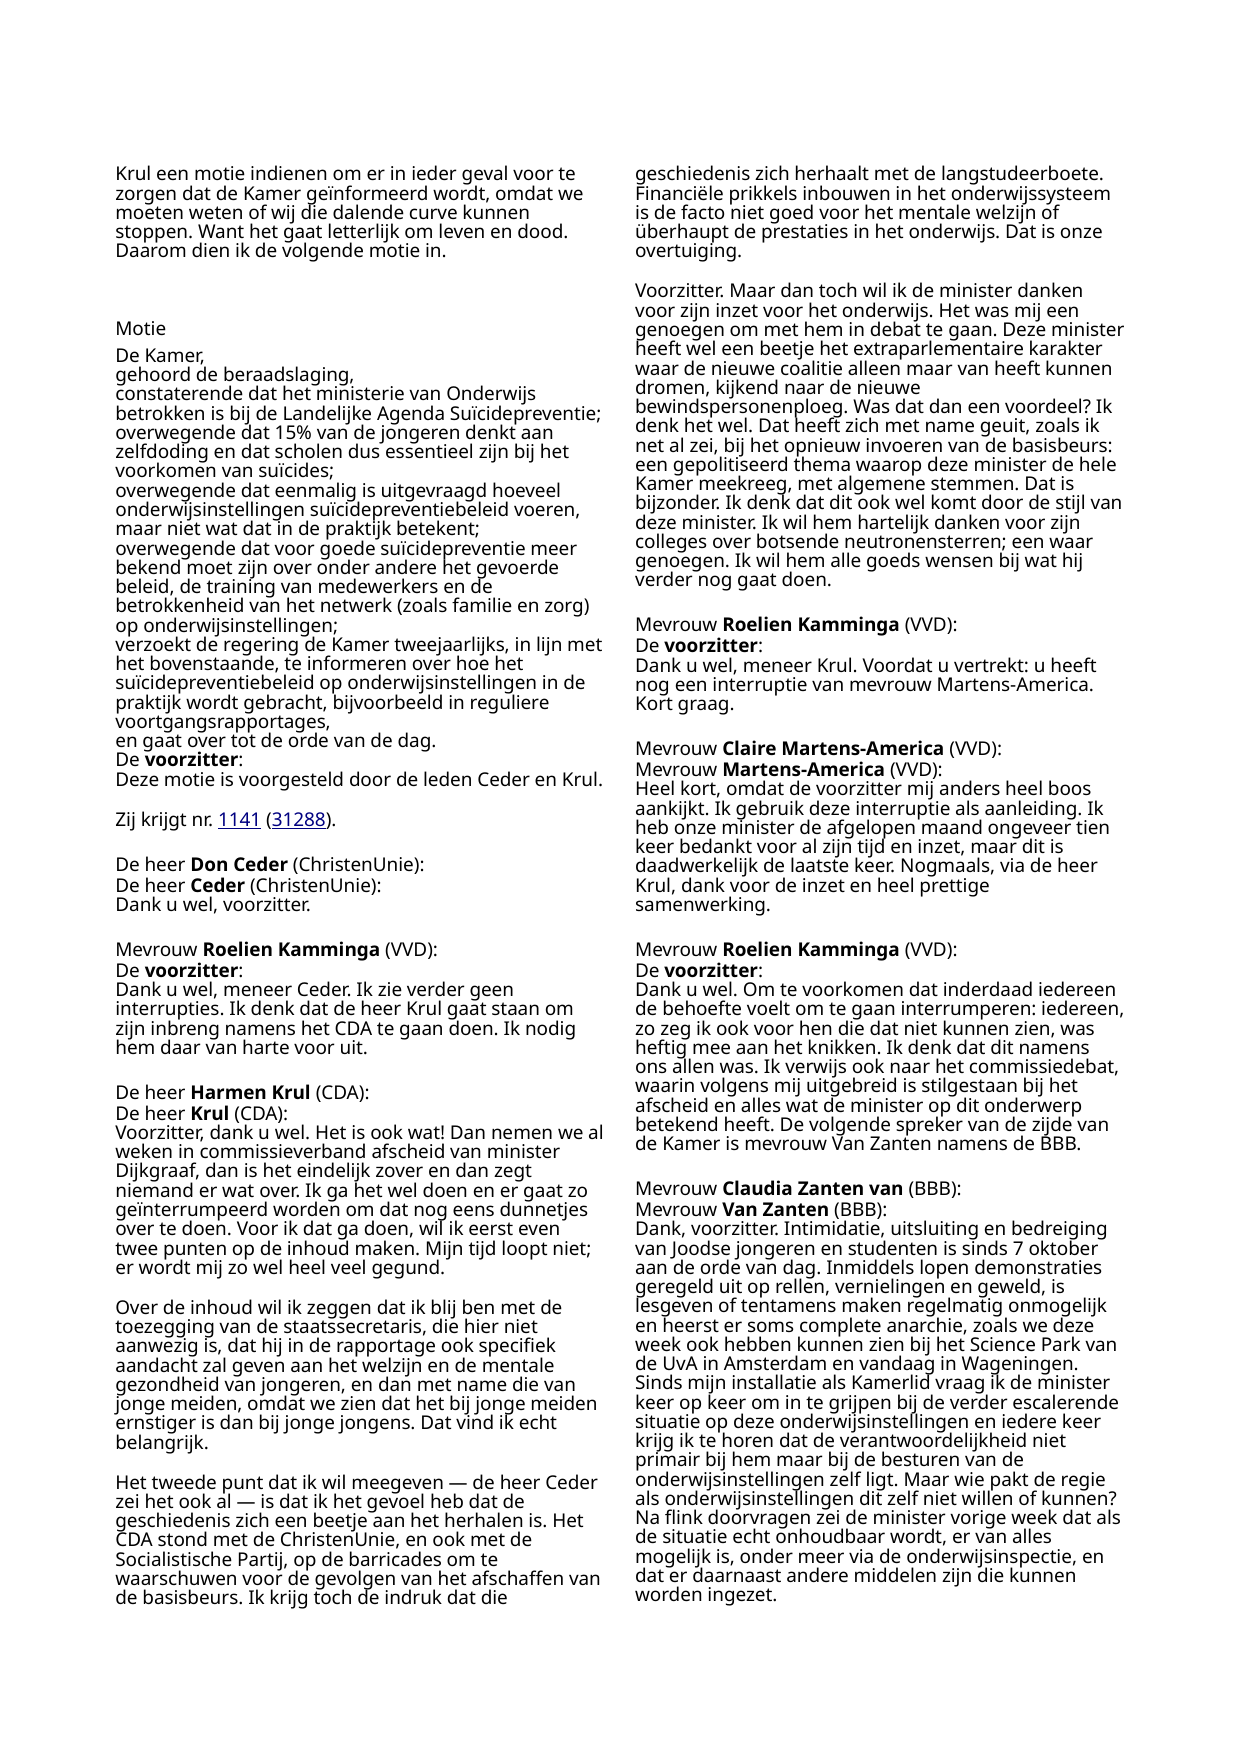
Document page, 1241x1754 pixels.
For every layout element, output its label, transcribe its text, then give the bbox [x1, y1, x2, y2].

text overwegende dat voor goede suïcidepreventie meer bekend moet zijn over onder andere het gevoerde beleid, de training van medewerkers en de betrokkenheid van het netwerk (zoals familie en zorg) op onderwijsinstellingen; [115, 539, 605, 636]
text De voorzitter: [635, 637, 1125, 657]
text Voorzitter, dank u wel. Het is ook wat! Dan nemen we al weken in commissieverband afscheid van minister Dijkgraaf, dan is het eindelijk zover en dan zegt niemand er wat over. Ik ga het wel doen en er gaat zo geïnterrumpeerd worden om dat nog eens dunnetjes over te doen. Voor ik dat ga doen, wil ik eerst even twee punten op de inhoud maken. Mijn tijd loopt niet; er wordt mij zo wel heel veel gegund. [115, 1124, 605, 1278]
text Deze motie is voorgesteld door de leden Ceder en Krul. [115, 771, 605, 790]
text overwegende dat 15% van de jongeren denkt aan zelfdoding en dat scholen dus essentieel zijn bij het voorkomen van suïcides; [115, 424, 605, 482]
text Mevrouw Claire Martens-America (VVD): [635, 735, 1125, 761]
text Heel kort, omdat de voorzitter mij anders heel boos aankijkt. Ik gebruik deze interruptie als aanleiding. Ik heb onze minister de afgelopen maand ongeveer tien keer bedankt voor al zijn tijd en inzet, maar dit is daadwerkelijk de laatste keer. Nogmaals, via de heer Krul, dank voor de inzet en heel prettige samenwerking. [635, 780, 1125, 915]
text Voorzitter. Maar dan toch wil ik de minister danken voor zijn inzet voor het onderwijs. Het was mij een genoegen om met hem in debat te gaan. Deze minister heeft wel een beetje het extraparlementaire karakter waar de nieuwe coalitie alleen maar van heeft kunnen dromen, kijkend naar de nieuwe bewindspersonenploeg. Was dat dan een voordeel? Ik denk het wel. Dat heeft zich met name geuit, zoals ik net al zei, bij het opnieuw invoeren van de basisbeurs: een gepolitiseerd thema waarop deze minister de hele Kamer meekreeg, met algemene stemmen. Dat is bijzonder. Ik denk dat dit ook wel komt door de stijl van deze minister. Ik wil hem hartelijk danken voor zijn colleges over botsende neutronensterren; een waar genoegen. Ik wil hem alle goeds wensen bij wat hij verder nog gaat doen. [635, 282, 1125, 591]
text Mevrouw Claudia Zanten van (BBB): [635, 1175, 1125, 1201]
text De voorzitter: [115, 962, 605, 981]
text Motie [115, 315, 605, 341]
text Dank u wel, voorzitter. [115, 896, 605, 915]
text verzoekt de regering de Kamer tweejaarlijks, in lijn met het bovenstaande, te informeren over hoe het suïcidepreventiebeleid op onderwijsinstellingen in de praktijk wordt gebracht, bijvoorbeeld in reguliere voortgangsrapportages, [115, 636, 605, 732]
text Mevrouw Roelien Kamminga (VVD): [635, 612, 1125, 637]
text De voorzitter: [635, 962, 1125, 981]
text Dank, voorzitter. Intimidatie, uitsluiting en bedreiging van Joodse jongeren en studenten is sinds 7 oktober aan de orde van dag. Inmiddels lopen demonstraties geregeld uit op rellen, vernielingen en geweld, is lesgeven of tentamens maken regelmatig onmogelijk en heerst er soms complete anarchie, zoals we deze week ook hebben kunnen zien bij het Science Park van de UvA in Amsterdam en vandaag in Wageningen. Sinds mijn installatie als Kamerlid vraag ik de minister keer op keer om in te grijpen bij de verder escalerende situatie op deze onderwijsinstellingen en iedere keer krijg ik te horen dat de verantwoordelijkheid niet primair bij hem maar bij de besturen van de onderwijsinstellingen zelf ligt. Maar wie pakt de regie als onderwijsinstellingen dit zelf niet willen of kunnen? Na flink doorvragen zei de minister vorige week dat als de situatie echt onhoudbaar wordt, er van alles mogelijk is, onder meer via de onderwijsinspectie, en dat er daarnaast andere middelen zijn die kunnen worden ingezet. [635, 1220, 1125, 1606]
text Zij krijgt nr. 1141 (31288). [115, 811, 605, 830]
text De heer Don Ceder (ChristenUnie): [115, 851, 605, 877]
text Mevrouw Roelien Kamminga (VVD): [115, 936, 605, 962]
text Dank u wel. Om te voorkomen dat inderdaad iedereen de behoefte voelt om te gaan interrumperen: iedereen, zo zeg ik ook voor hen die dat niet kunnen zien, was heftig mee aan het knikken. Ik denk dat dit namens ons allen was. Ik verwijs ook naar het commissiedebat, waarin volgens mij uitgebreid is stilgestaan bij het afscheid en alles wat de minister op dit onderwerp betekend heeft. De volgende spreker van de zijde van de Kamer is mevrouw Van Zanten namens de BBB. [635, 981, 1125, 1154]
text Het tweede punt dat ik wil meegeven — de heer Ceder zei het ook al — is dat ik het gevoel heb dat de geschiedenis zich een beetje aan het herhalen is. Het CDA stond met de ChristenUnie, en ook met de Socialistische Partij, op de barricades om te waarschuwen voor de gevolgen van het afschaffen van de basisbeurs. Ik krijg toch de indruk dat die [115, 1474, 605, 1608]
text constaterende dat het ministerie van Onderwijs betrokken is bij de Landelijke Agenda Suïcidepreventie; [115, 385, 605, 424]
text Krul een motie indienen om er in ieder geval voor te zorgen dat de Kamer geïnformeerd wordt, omdat we moeten weten of wij die dalende curve kunnen stoppen. Want het gaat letterlijk om leven en dood. Daarom dien ik de volgende motie in. [115, 165, 605, 262]
text De heer Krul (CDA): [115, 1104, 605, 1124]
text Mevrouw Van Zanten (BBB): [635, 1201, 1125, 1220]
text De Kamer, [115, 347, 605, 366]
text Over de inhoud wil ik zeggen dat ik blij ben met de toezegging van de staatssecretaris, die hier niet aanwezig is, dat hij in de rapportage ook specifiek aandacht zal geven aan het welzijn en de mentale gezondheid van jongeren, en dan met name die van jonge meiden, omdat we zien dat het bij jonge meiden ernstiger is dan bij jonge jongens. Dat vind ik echt belangrijk. [115, 1299, 605, 1453]
text De heer Harmen Krul (CDA): [115, 1079, 605, 1104]
text De voorzitter: [115, 751, 605, 771]
text Dank u wel, meneer Ceder. Ik zie verder geen interrupties. Ik denk dat de heer Krul gaat staan om zijn inbreng namens het CDA te gaan doen. Ik nodig hem daar van harte voor uit. [115, 981, 605, 1058]
text geschiedenis zich herhaalt met de langstudeerboete. Financiële prikkels inbouwen in het onderwijssysteem is de facto niet goed voor het mentale welzijn of überhaupt de prestaties in het onderwijs. Dat is onze overtuiging. [635, 165, 1125, 262]
text en gaat over tot de orde van de dag. [115, 732, 605, 751]
text Mevrouw Roelien Kamminga (VVD): [635, 936, 1125, 962]
text Dank u wel, meneer Krul. Voordat u vertrekt: u heeft nog een interruptie van mevrouw Martens-America. Kort graag. [635, 657, 1125, 714]
text Mevrouw Martens-America (VVD): [635, 761, 1125, 780]
text gehoord de beraadslaging, [115, 366, 605, 385]
text overwegende dat eenmalig is uitgevraagd hoeveel onderwijsinstellingen suïcidepreventiebeleid voeren, maar niet wat dat in de praktijk betekent; [115, 482, 605, 539]
text De heer Ceder (ChristenUnie): [115, 877, 605, 896]
